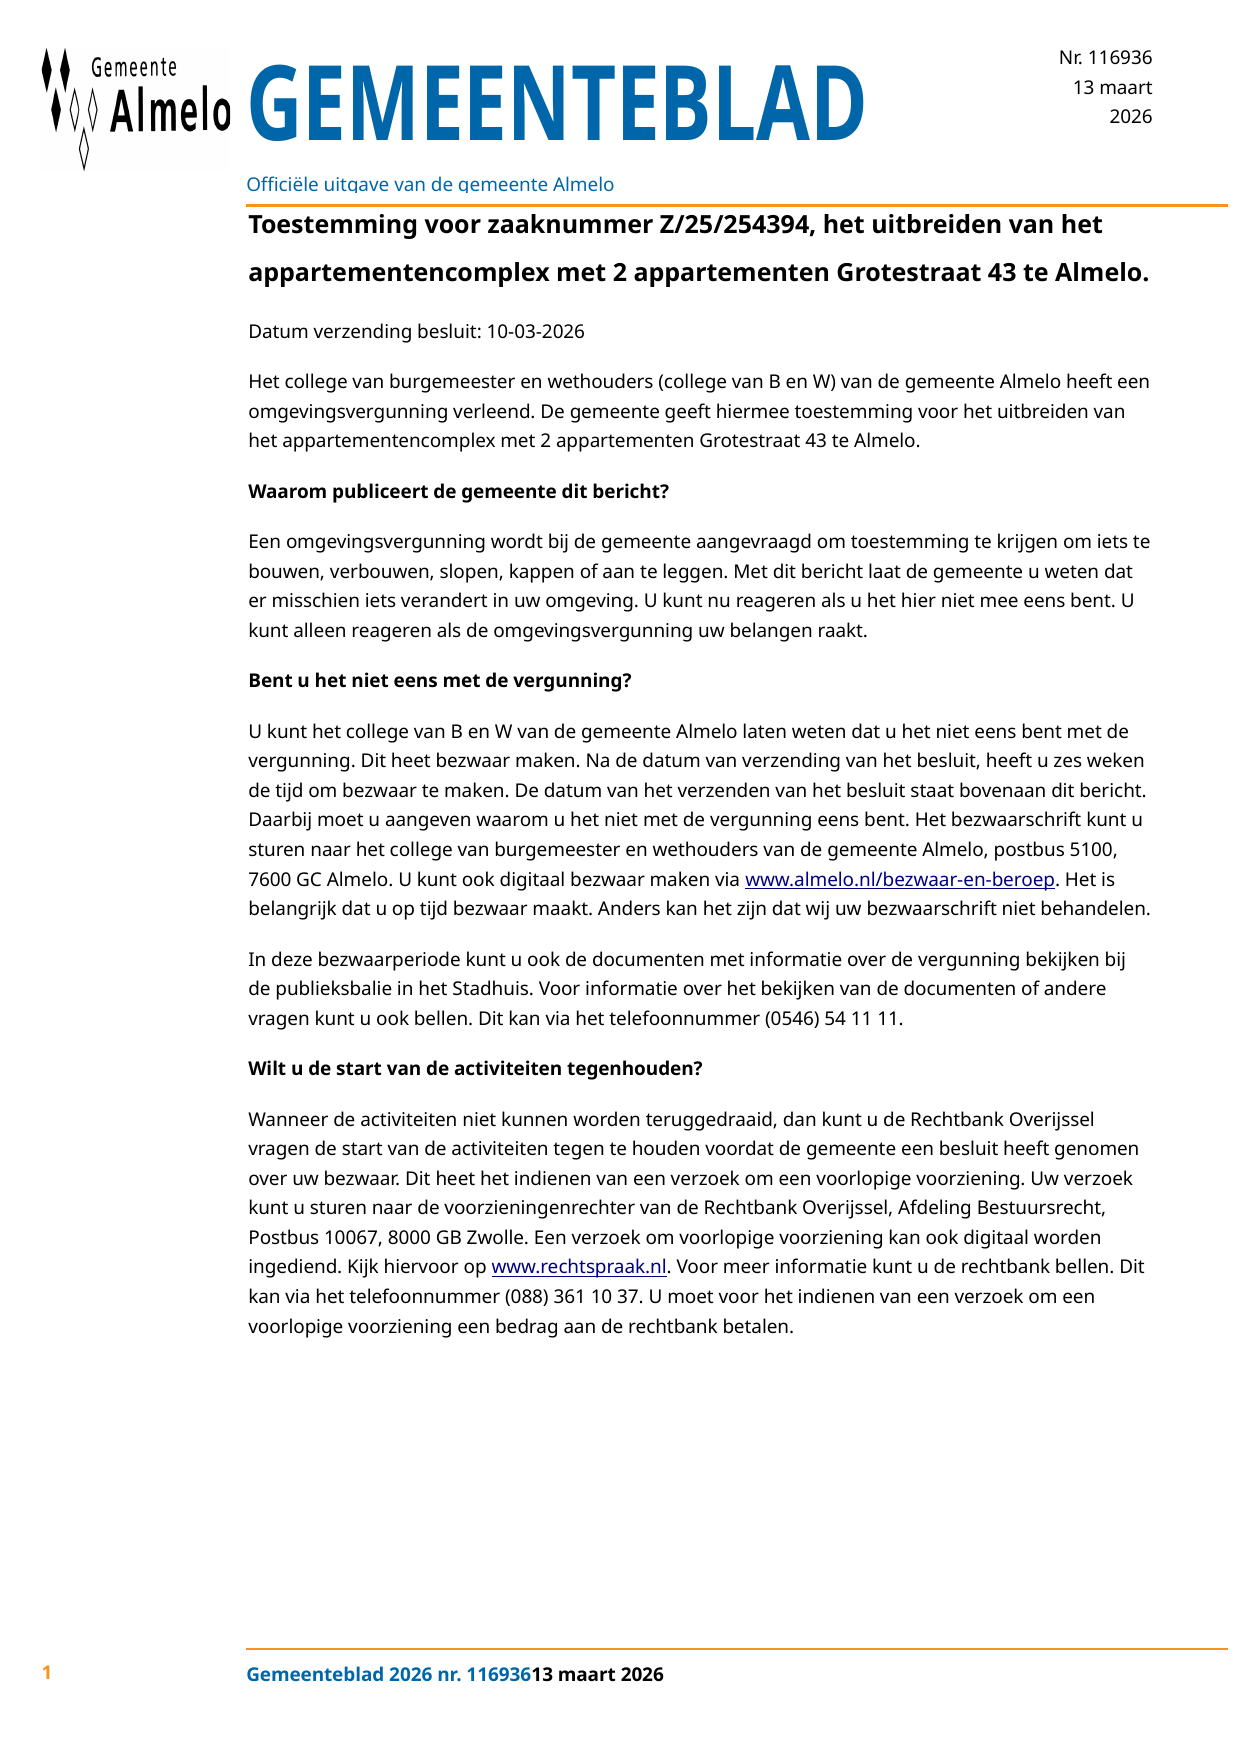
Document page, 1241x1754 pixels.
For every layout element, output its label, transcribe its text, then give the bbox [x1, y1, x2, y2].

text Toestemming voor zaaknummer Z/25/254394, het uitbreiden van het appartementencomplex met 2 appartementen Grotestraat 43 te Almelo. [248, 207, 1152, 288]
text Het college van burgemeester en wethouders (college van B en W) van de gemeente Almelo heeft een omgevingsvergunning verleend. De gemeente geeft hiermee toestemming voor het uitbreiden van het appartementencomplex met 2 appartementen Grotestraat 43 te Almelo. [248, 368, 1152, 453]
text Waarom publiceert de gemeente dit bericht? [248, 478, 1152, 504]
text U kunt het college van B en W van de gemeente Almelo laten weten dat u het niet eens bent met de vergunning. Dit heet bezwaar maken. Na de datum van verzending van het besluit, heeft u zes weken de tijd om bezwaar te maken. De datum van het verzenden van het besluit staat bovenaan dit bericht. Daarbij moet u aangeven waarom u het niet met de vergunning eens bent. Het bezwaarschrift kunt u sturen naar het college van burgemeester en wethouders van de gemeente Almelo, postbus 5100, 7600 GC Almelo. U kunt ook digitaal bezwaar maken via www.almelo.nl/bezwaar-en-beroep. Het is belangrijk dat u op tijd bezwaar maakt. Anders kan het zijn dat wij uw bezwaarschrift niet behandelen. [248, 718, 1152, 921]
text In deze bezwaarperiode kunt u ook de documenten met informatie over de vergunning bekijken bij de publieksbalie in het Stadhuis. Voor informatie over het bekijken van de documenten of andere vragen kunt u ook bellen. Dit kan via het telefoonnummer (0546) 54 11 11. [248, 946, 1152, 1031]
text Wilt u de start van de activiteiten tegenhouden? [248, 1055, 1152, 1081]
text Bent u het niet eens met de vergunning? [248, 667, 1152, 693]
text Wanneer de activiteiten niet kunnen worden teruggedraaid, dan kunt u de Rechtbank Overijssel vragen de start van de activiteiten tegen te houden voordat de gemeente een besluit heeft genomen over uw bezwaar. Dit heet het indienen van een verzoek om een voorlopige voorziening. Uw verzoek kunt u sturen naar de voorzieningenrechter van de Rechtbank Overijssel, Afdeling Bestuursrecht, Postbus 10067, 8000 GB Zwolle. Een verzoek om voorlopige voorziening kan ook digitaal worden ingediend. Kijk hiervoor op www.rechtspraak.nl. Voor meer informatie kunt u de rechtbank bellen. Dit kan via het telefoonnummer (088) 361 10 37. U moet voor het indienen van een verzoek om een voorlopige voorziening een bedrag aan de rechtbank betalen. [248, 1106, 1152, 1339]
text Datum verzending besluit: 10-03-2026 [248, 318, 1152, 344]
text Een omgevingsvergunning wordt bij de gemeente aangevraagd om toestemming te krijgen om iets te bouwen, verbouwen, slopen, kappen of aan te leggen. Met dit bericht laat de gemeente u weten dat er misschien iets verandert in uw omgeving. U kunt nu reageren als u het hier niet mee eens bent. U kunt alleen reageren als de omgevingsvergunning uw belangen raakt. [248, 528, 1152, 643]
picture [41, 47, 231, 172]
